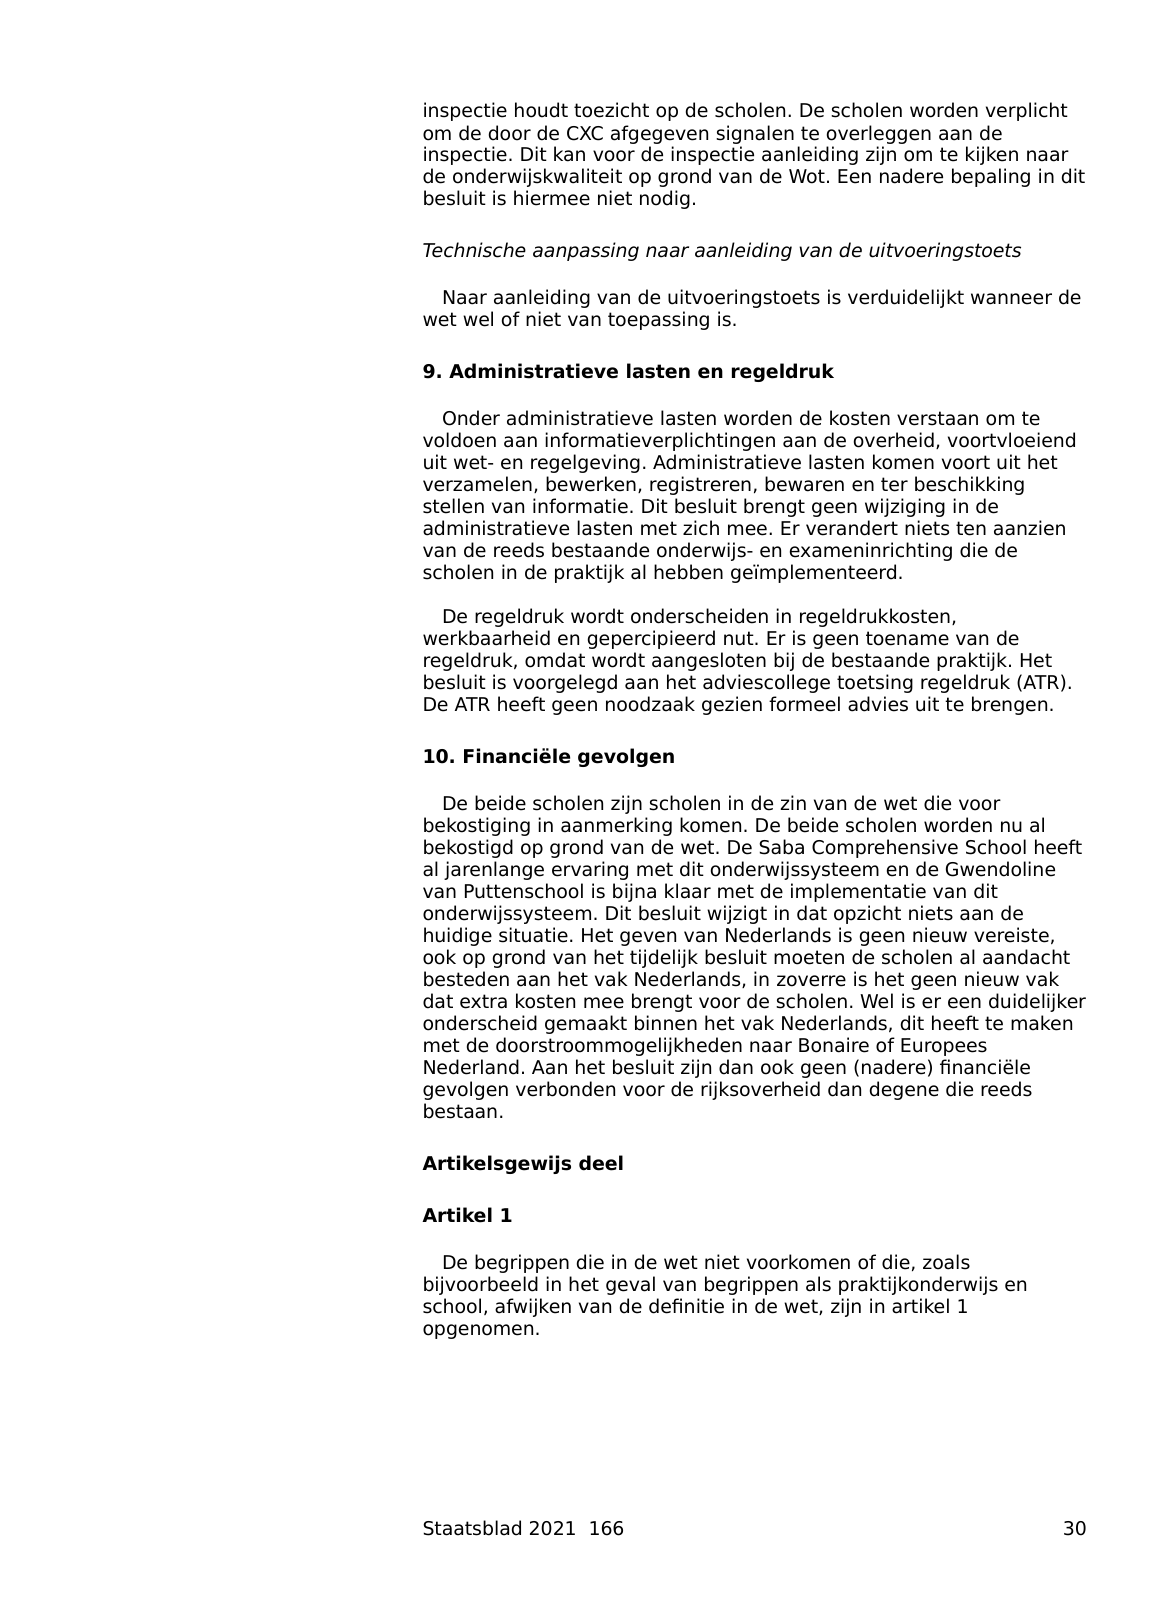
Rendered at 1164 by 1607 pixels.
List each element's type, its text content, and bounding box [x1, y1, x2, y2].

text De begrippen die in de wet niet voorkomen of die, zoals bijvoorbeeld in het geval van begrippen als praktijkonderwijs en school, afwijken van de definitie in de wet, zijn in artikel 1 opgenomen. [422, 1252, 1087, 1340]
text inspectie houdt toezicht op de scholen. De scholen worden verplicht om de door de CXC afgegeven signalen te overleggen aan de inspectie. Dit kan voor de inspectie aanleiding zijn om te kijken naar de onderwijskwaliteit op grond van de Wot. Een nadere bepaling in dit besluit is hiermee niet nodig. [422, 100, 1087, 210]
text Naar aanleiding van de uitvoeringstoets is verduidelijkt wanneer de wet wel of niet van toepassing is. [422, 287, 1087, 331]
subtitle 9. Administratieve lasten en regeldruk [422, 361, 1087, 383]
text Onder administratieve lasten worden de kosten verstaan om te voldoen aan informatieverplichtingen aan de overheid, voortvloeiend uit wet- en regelgeving. Administratieve lasten komen voort uit het verzamelen, bewerken, registreren, bewaren en ter beschikking stellen van informatie. Dit besluit brengt geen wijziging in de administratieve lasten met zich mee. Er verandert niets ten aanzien van de reeds bestaande onderwijs- en exameninrichting die de scholen in de praktijk al hebben geïmplementeerd. [422, 408, 1087, 584]
subtitle Artikelsgewijs deel [422, 1153, 1087, 1175]
subtitle Artikel 1 [422, 1205, 1087, 1227]
subtitle 10. Financiële gevolgen [422, 746, 1087, 768]
subtitle Technische aanpassing naar aanleiding van de uitvoeringstoets [422, 240, 1087, 262]
text De beide scholen zijn scholen in de zin van de wet die voor bekostiging in aanmerking komen. De beide scholen worden nu al bekostigd op grond van de wet. De Saba Comprehensive School heeft al jarenlange ervaring met dit onderwijssysteem en de Gwendoline van Puttenschool is bijna klaar met de implementatie van dit onderwijssysteem. Dit besluit wijzigt in dat opzicht niets aan de huidige situatie. Het geven van Nederlands is geen nieuw vereiste, ook op grond van het tijdelijk besluit moeten de scholen al aandacht besteden aan het vak Nederlands, in zoverre is het geen nieuw vak dat extra kosten mee brengt voor de scholen. Wel is er een duidelijker onderscheid gemaakt binnen het vak Nederlands, dit heeft te maken met de doorstroommogelijkheden naar Bonaire of Europees Nederland. Aan het besluit zijn dan ook geen (nadere) financiële gevolgen verbonden voor de rijksoverheid dan degene die reeds bestaan. [422, 793, 1087, 1123]
text De regeldruk wordt onderscheiden in regeldrukkosten, werkbaarheid en gepercipieerd nut. Er is geen toename van de regeldruk, omdat wordt aangesloten bij de bestaande praktijk. Het besluit is voorgelegd aan het adviescollege toetsing regeldruk (ATR). De ATR heeft geen noodzaak gezien formeel advies uit te brengen. [422, 606, 1087, 716]
